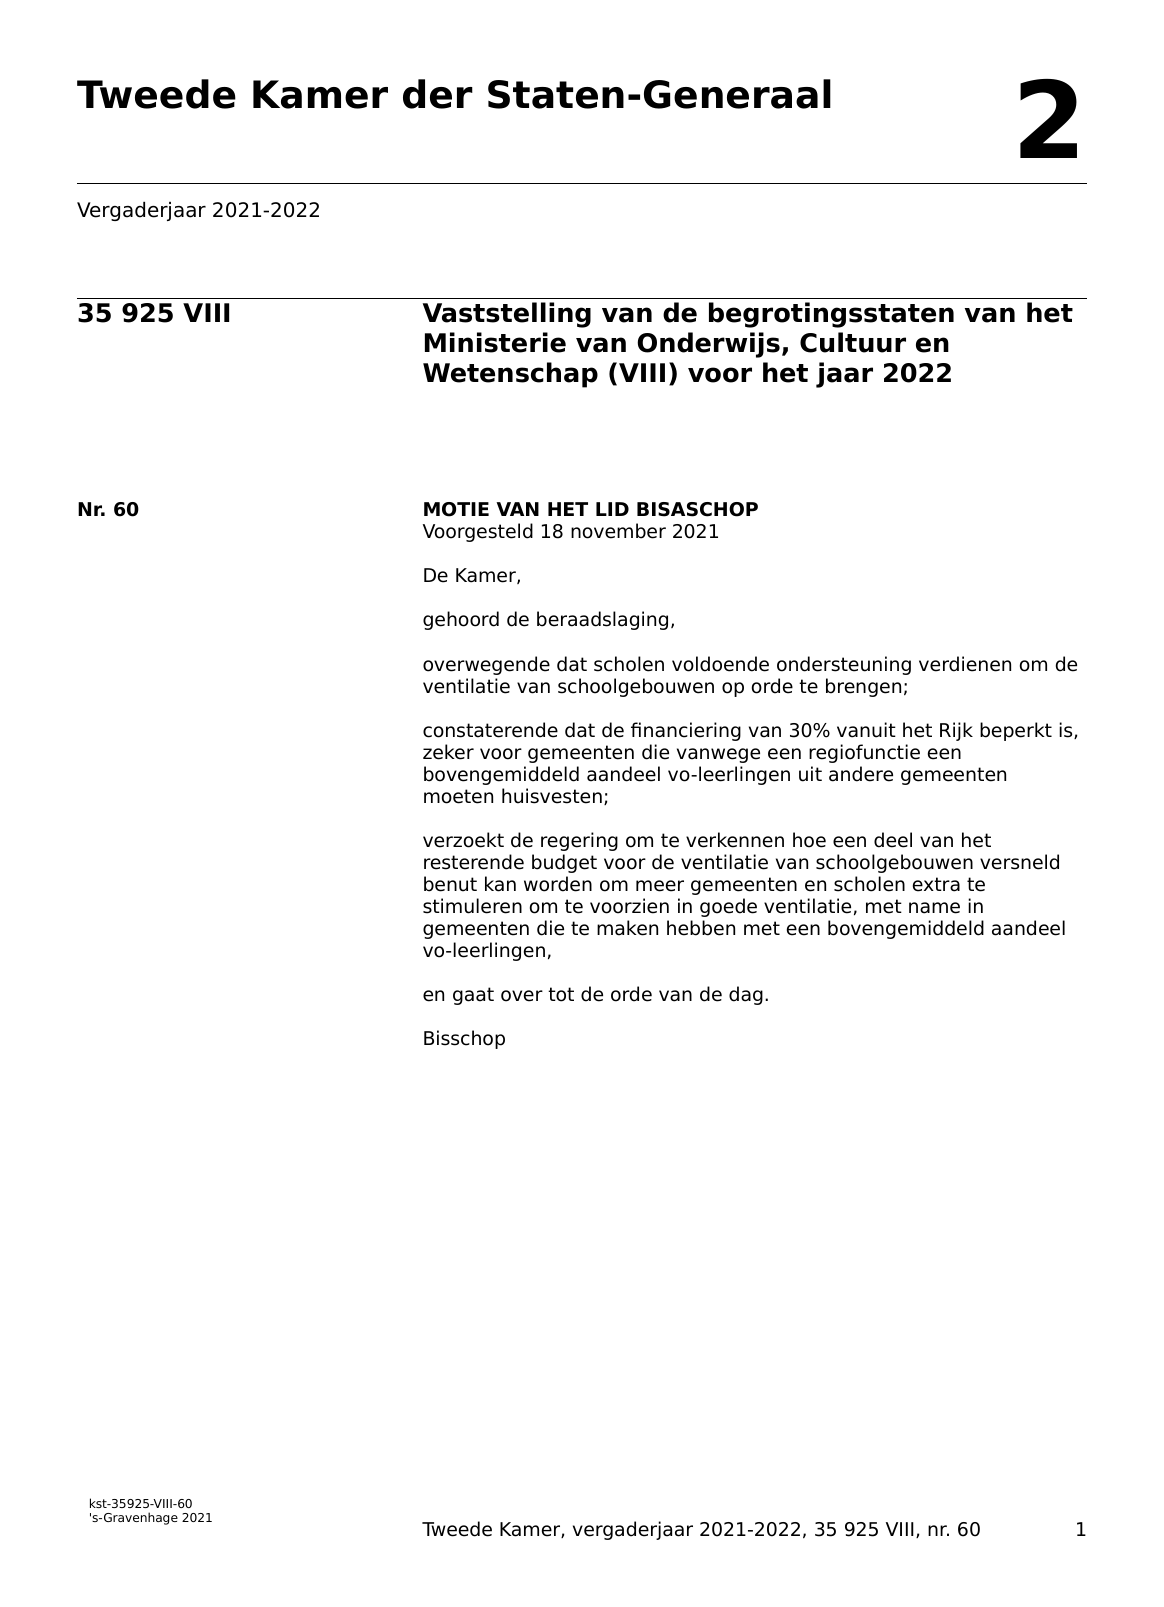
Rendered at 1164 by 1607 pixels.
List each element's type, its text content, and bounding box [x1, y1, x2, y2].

text Voorgesteld 18 november 2021 [422, 521, 1087, 543]
text kst-35925-VIII-60 [88, 1497, 323, 1511]
subtitle 35 925 VIII Vaststelling van de begrotingsstaten van het Ministerie van Onderwijs, Cultuur en Wetenschap (VIII) voor het jaar 2022 [77, 299, 1087, 388]
table_header Tweede Kamer der Staten-Generaal [77, 59, 886, 183]
text constaterende dat de financiering van 30% vanuit het Rijk beperkt is, zeker voor gemeenten die vanwege een regiofunctie een bovengemiddeld aandeel vo-leerlingen uit andere gemeenten moeten huisvesten; [422, 720, 1087, 808]
subtitle Nr. 60 MOTIE VAN HET LID BISASCHOP [77, 499, 1087, 521]
text en gaat over tot de orde van de dag. [422, 984, 1087, 1006]
text De Kamer, [422, 565, 1087, 587]
table_header 2 [886, 59, 1087, 183]
text 's-Gravenhage 2021 [88, 1511, 323, 1525]
table_cell Vergaderjaar 2021-2022 [77, 184, 1087, 298]
text Bisschop [422, 1028, 1087, 1050]
text overwegende dat scholen voldoende ondersteuning verdienen om de ventilatie van schoolgebouwen op orde te brengen; [422, 653, 1087, 697]
text verzoekt de regering om te verkennen hoe een deel van het resterende budget voor de ventilatie van schoolgebouwen versneld benut kan worden om meer gemeenten en scholen extra te stimuleren om te voorzien in goede ventilatie, met name in gemeenten die te maken hebben met een bovengemiddeld aandeel vo-leerlingen, [422, 830, 1087, 962]
text gehoord de beraadslaging, [422, 609, 1087, 631]
